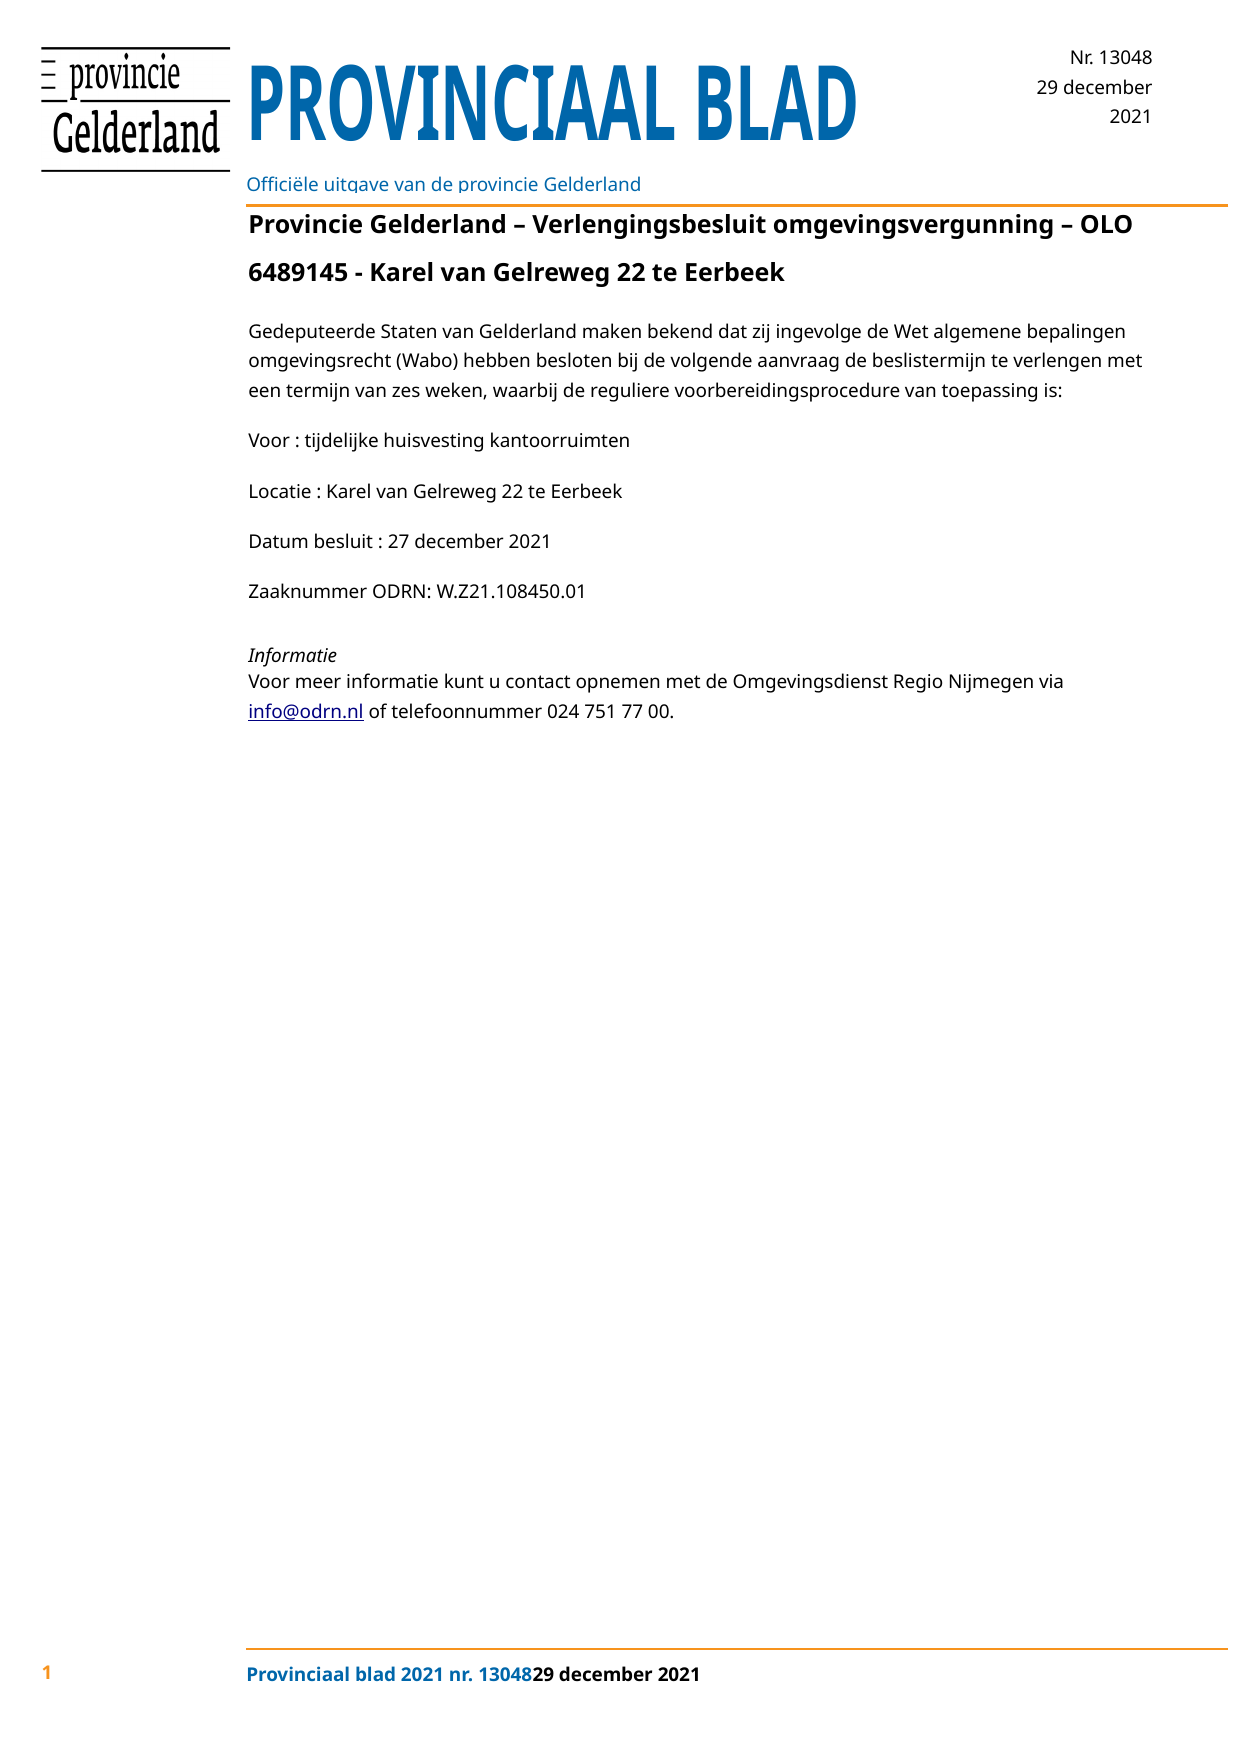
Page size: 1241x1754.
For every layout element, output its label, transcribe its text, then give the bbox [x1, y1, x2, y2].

text Voor meer informatie kunt u contact opnemen met de Omgevingsdienst Regio Nijmegen via info@odrn.nl of telefoonnummer 024 751 77 00. [248, 668, 1152, 724]
text Locatie : Karel van Gelreweg 22 te Eerbeek [248, 478, 1152, 504]
text Gedeputeerde Staten van Gelderland maken bekend dat zij ingevolge de Wet algemene bepalingen omgevingsrecht (Wabo) hebben besloten bij de volgende aanvraag de beslistermijn te verlengen met een termijn van zes weken, waarbij de reguliere voorbereidingsprocedure van toepassing is: [248, 318, 1152, 403]
picture [41, 47, 231, 172]
text Provincie Gelderland – Verlengingsbesluit omgevingsvergunning – OLO 6489145 - Karel van Gelreweg 22 te Eerbeek [248, 207, 1152, 288]
text Zaaknummer ODRN: W.Z21.108450.01 [248, 579, 1152, 604]
text Datum besluit : 27 december 2021 [248, 528, 1152, 554]
text Informatie [248, 643, 1152, 668]
text Voor : tijdelijke huisvesting kantoorruimten [248, 427, 1152, 453]
